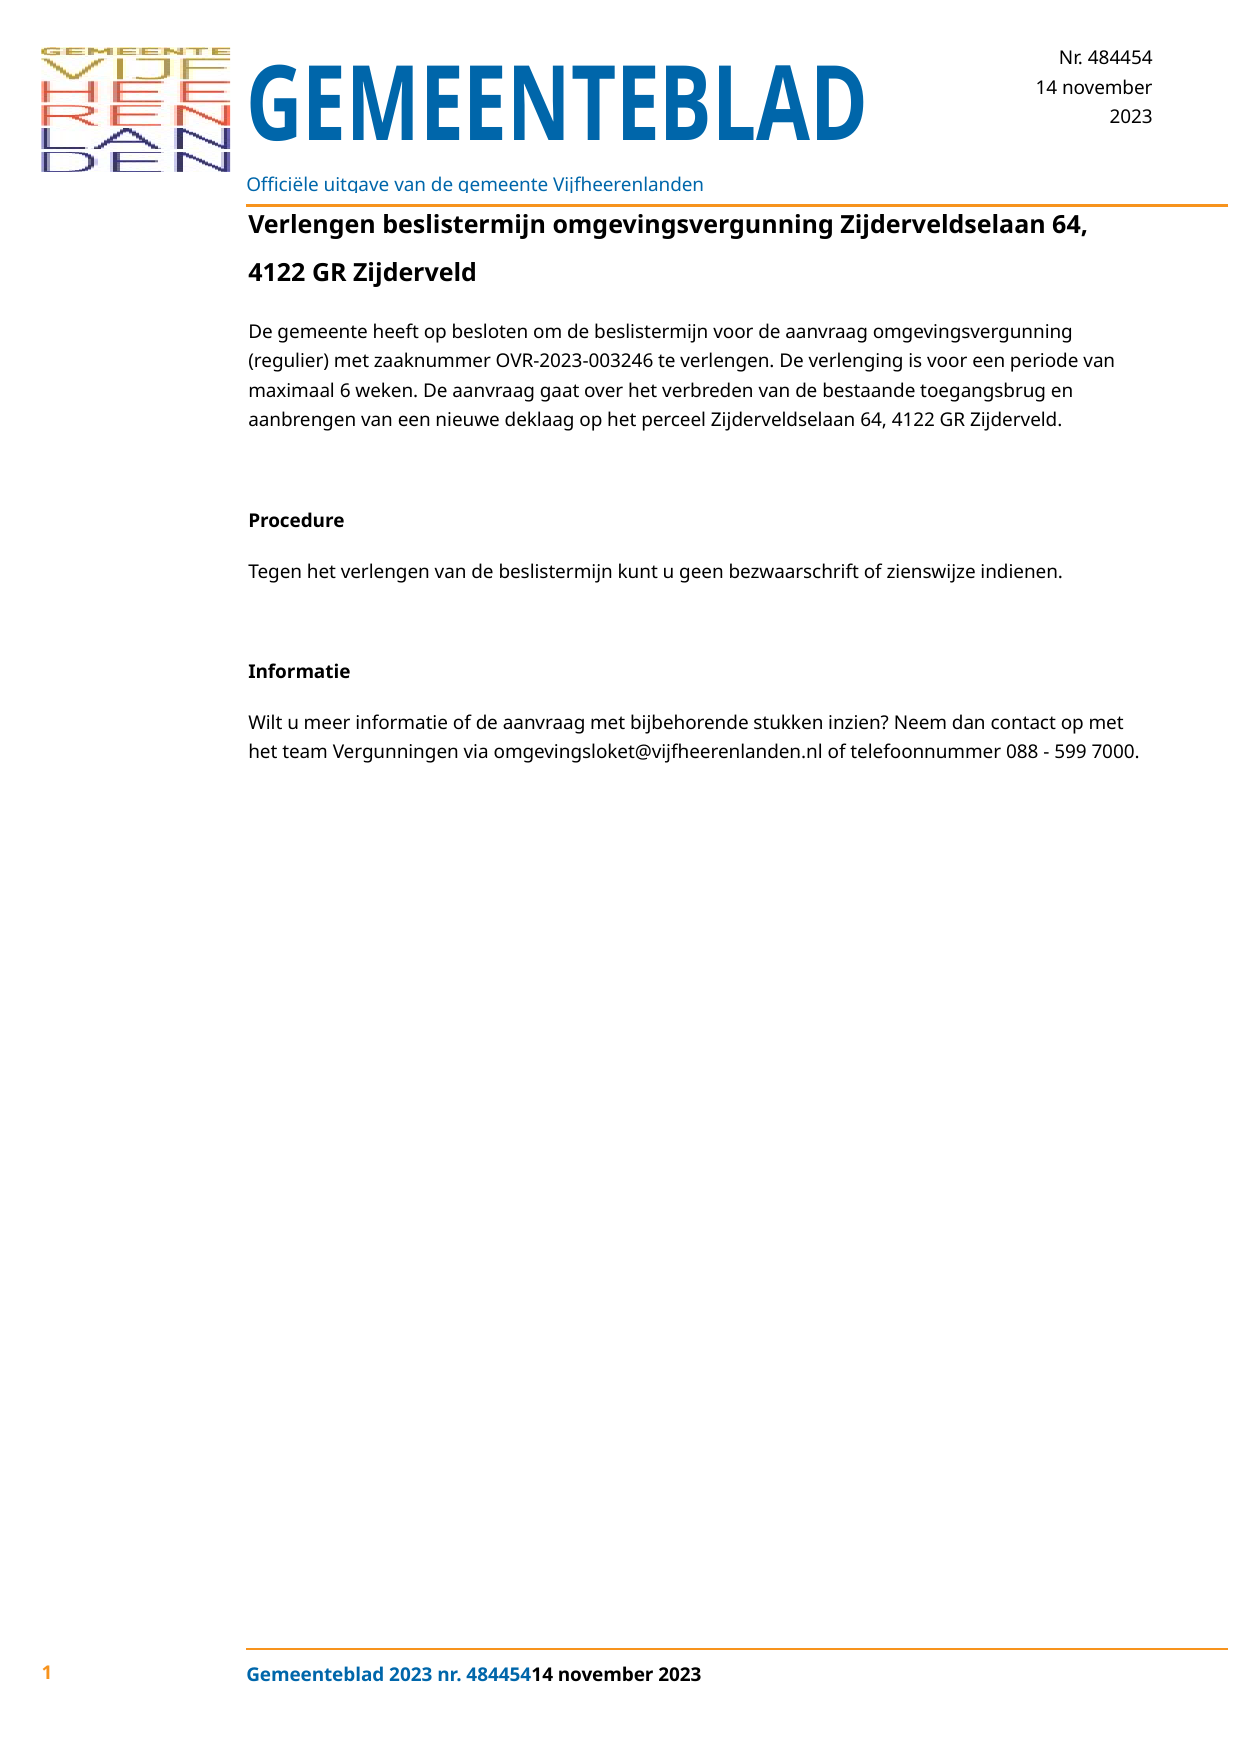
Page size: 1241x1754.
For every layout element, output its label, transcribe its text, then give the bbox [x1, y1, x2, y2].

picture [41, 47, 231, 172]
text De gemeente heeft op besloten om de beslistermijn voor de aanvraag omgevingsvergunning (regulier) met zaaknummer OVR-2023-003246 te verlengen. De verlenging is voor een periode van maximaal 6 weken. De aanvraag gaat over het verbreden van de bestaande toegangsbrug en aanbrengen van een nieuwe deklaag op het perceel Zijderveldselaan 64, 4122 GR Zijderveld. [248, 318, 1152, 432]
text Informatie [248, 659, 1152, 684]
text Procedure [248, 507, 1152, 533]
text Wilt u meer informatie of de aanvraag met bijbehorende stukken inzien? Neem dan contact op met het team Vergunningen via omgevingsloket@vijfheerenlanden.nl of telefoonnummer 088 - 599 7000. [248, 709, 1152, 764]
text Verlengen beslistermijn omgevingsvergunning Zijderveldselaan 64, 4122 GR Zijderveld [248, 207, 1152, 288]
text Tegen het verlengen van de beslistermijn kunt u geen bezwaarschrift of zienswijze indienen. [248, 558, 1152, 584]
